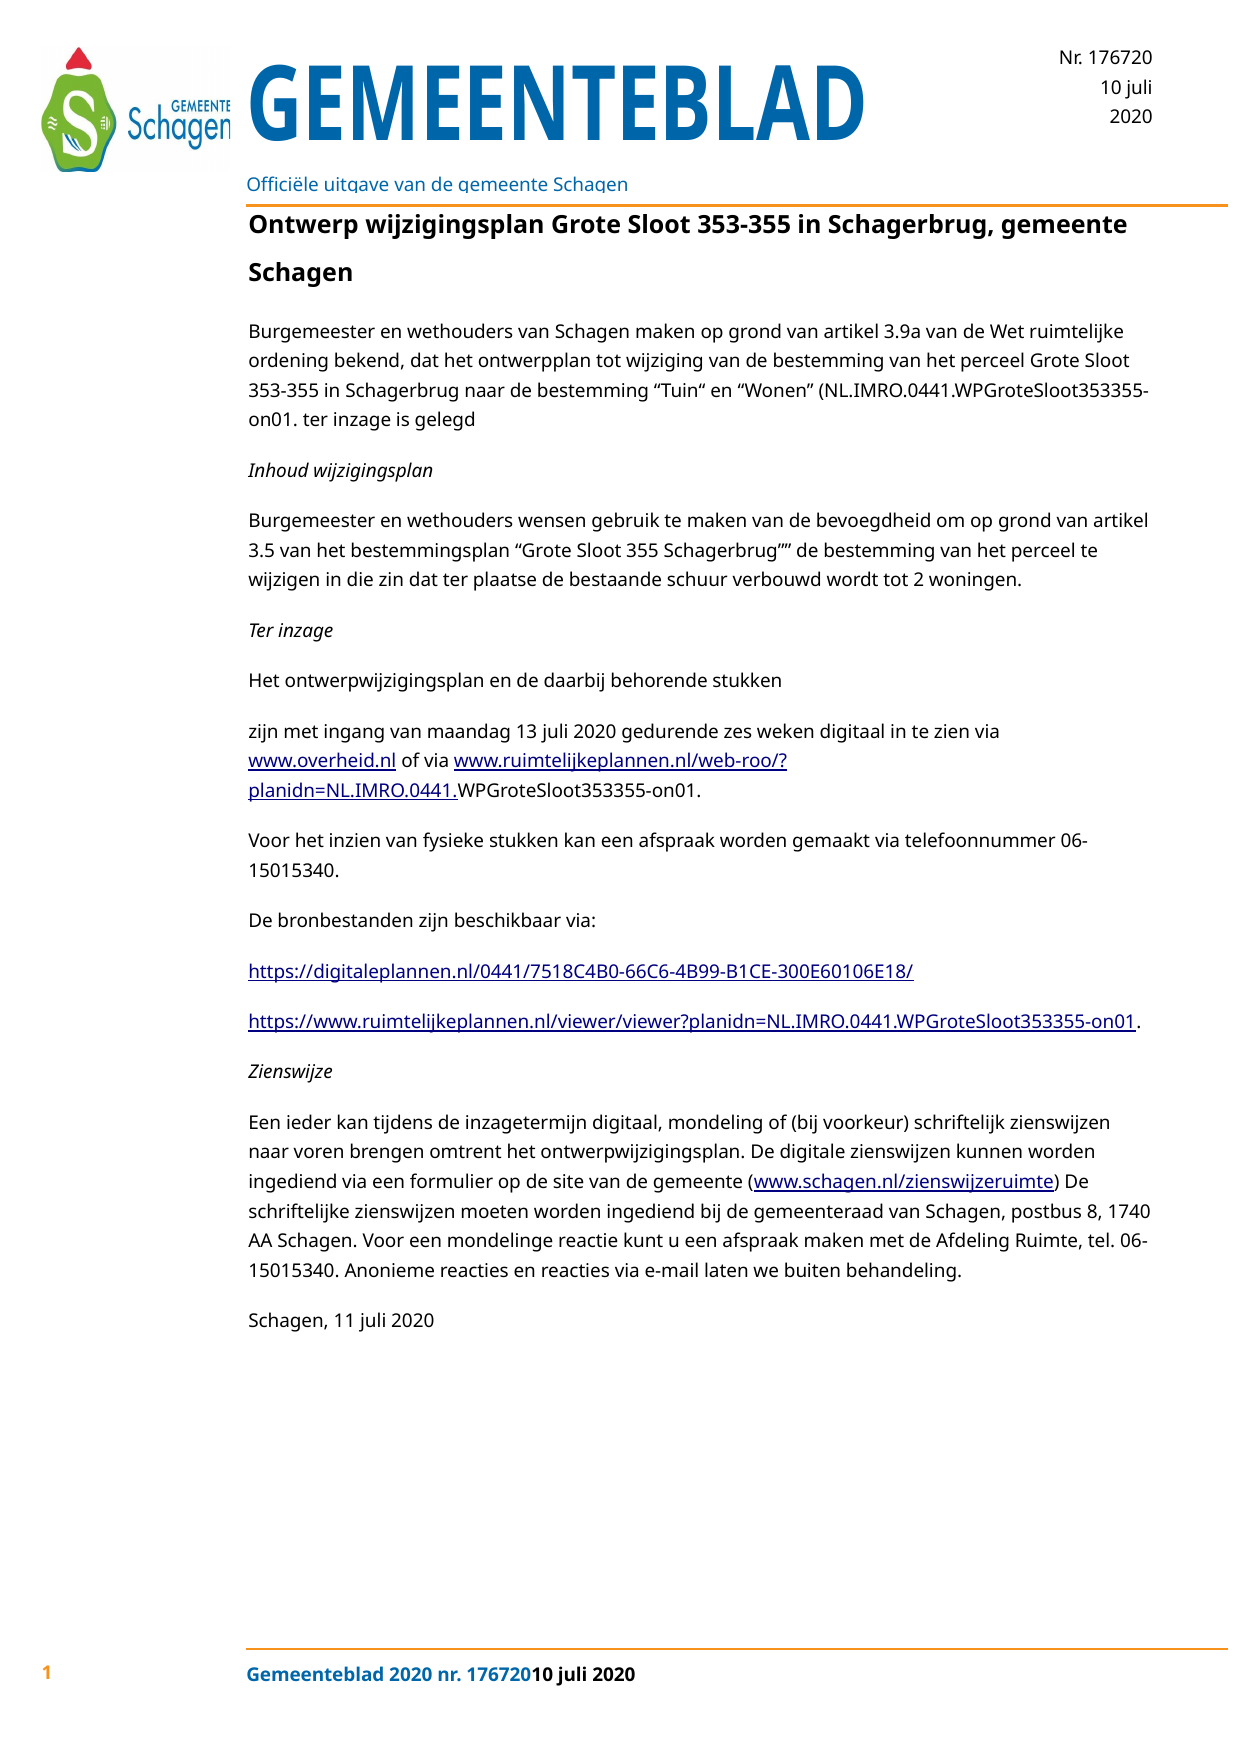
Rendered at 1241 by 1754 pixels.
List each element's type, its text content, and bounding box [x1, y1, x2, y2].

text Een ieder kan tijdens de inzagetermijn digitaal, mondeling of (bij voorkeur) schriftelijk zienswijzen naar voren brengen omtrent het ontwerpwijzigingsplan. De digitale zienswijzen kunnen worden ingediend via een formulier op de site van de gemeente (www.schagen.nl/zienswijzeruimte) De schriftelijke zienswijzen moeten worden ingediend bij de gemeenteraad van Schagen, postbus 8, 1740 AA Schagen. Voor een mondelinge reactie kunt u een afspraak maken met de Afdeling Ruimte, tel. 06-15015340. Anonieme reacties en reacties via e-mail laten we buiten behandeling. [248, 1109, 1152, 1283]
text Voor het inzien van fysieke stukken kan een afspraak worden gemaakt via telefoonnummer 06-15015340. [248, 827, 1152, 883]
text https://digitaleplannen.nl/0441/7518C4B0-66C6-4B99-B1CE-300E60106E18/ [248, 958, 1152, 984]
text Het ontwerpwijzigingsplan en de daarbij behorende stukken [248, 667, 1152, 693]
text De bronbestanden zijn beschikbaar via: [248, 907, 1152, 933]
text Ter inzage [248, 617, 1152, 643]
text Zienswijze [248, 1059, 1152, 1084]
picture [41, 47, 231, 172]
text Inhoud wijzigingsplan [248, 457, 1152, 483]
text Burgemeester en wethouders wensen gebruik te maken van de bevoegdheid om op grond van artikel 3.5 van het bestemmingsplan “Grote Sloot 355 Schagerbrug”” de bestemming van het perceel te wijzigen in die zin dat ter plaatse de bestaande schuur verbouwd wordt tot 2 woningen. [248, 507, 1152, 592]
text Ontwerp wijzigingsplan Grote Sloot 353-355 in Schagerbrug, gemeente Schagen [248, 207, 1152, 288]
text Schagen, 11 juli 2020 [248, 1307, 1152, 1333]
text Burgemeester en wethouders van Schagen maken op grond van artikel 3.9a van de Wet ruimtelijke ordening bekend, dat het ontwerpplan tot wijziging van de bestemming van het perceel Grote Sloot 353-355 in Schagerbrug naar de bestemming “Tuin“ en “Wonen” (NL.IMRO.0441.WPGroteSloot353355-on01. ter inzage is gelegd [248, 318, 1152, 432]
text https://www.ruimtelijkeplannen.nl/viewer/viewer?planidn=NL.IMRO.0441.WPGroteSloot353355-on01. [248, 1008, 1152, 1034]
text zijn met ingang van maandag 13 juli 2020 gedurende zes weken digitaal in te zien via www.overheid.nl of via www.ruimtelijkeplannen.nl/web-roo/?planidn=NL.IMRO.0441.WPGroteSloot353355-on01. [248, 718, 1152, 803]
